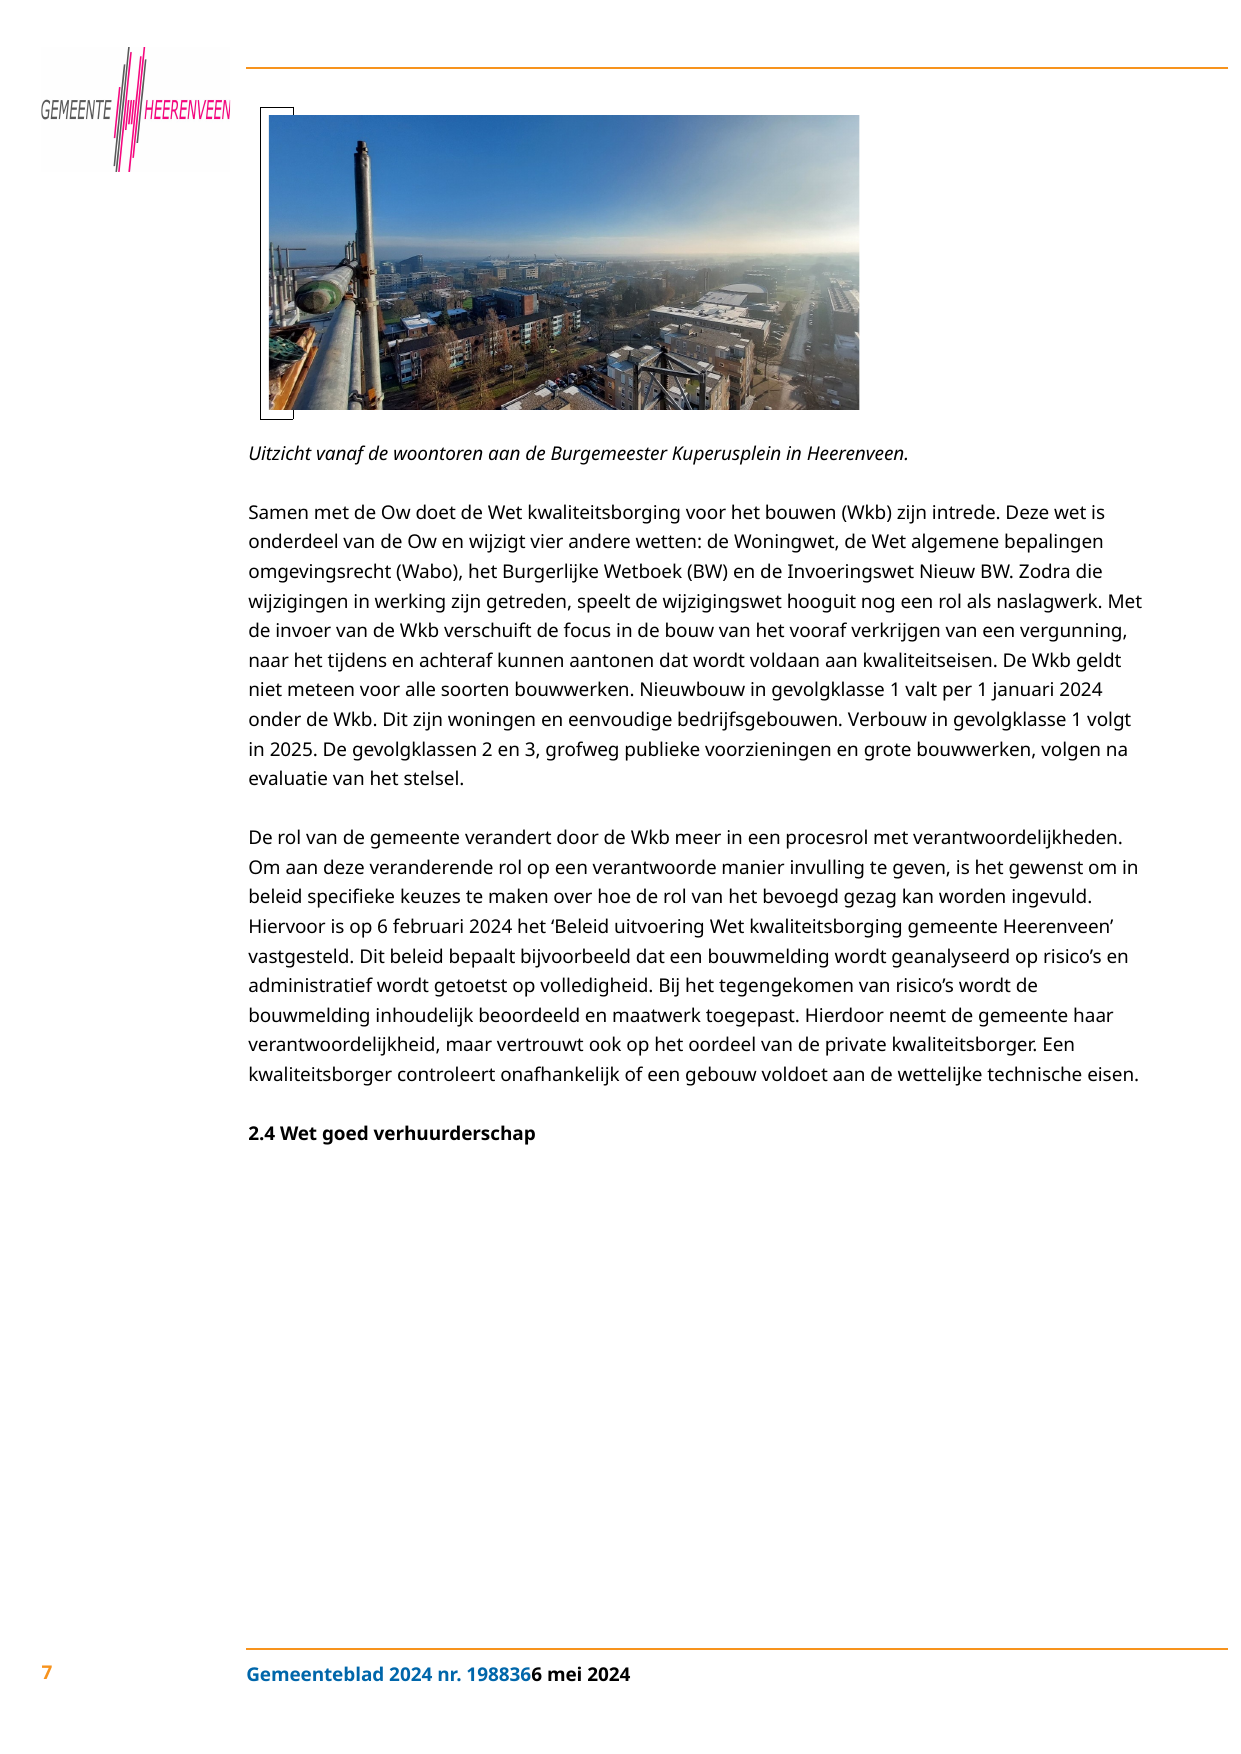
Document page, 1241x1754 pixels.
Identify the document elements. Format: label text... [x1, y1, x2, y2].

text Uitzicht vanaf de woontoren aan de Burgemeester Kuperusplein in Heerenveen. [248, 440, 1152, 466]
picture [41, 47, 231, 172]
text 2.4 Wet goed verhuurderschap [248, 1120, 1152, 1146]
text Samen met de Ow doet de Wet kwaliteitsborging voor het bouwen (Wkb) zijn intrede. Deze wet is onderdeel van de Ow en wijzigt vier andere wetten: de Woningwet, de Wet algemene bepalingen omgevingsrecht (Wabo), het Burgerlijke Wetboek (BW) en de Invoeringswet Nieuw BW. Zodra die wijzigingen in werking zijn getreden, speelt de wijzigingswet hooguit nog een rol als naslagwerk. Met de invoer van de Wkb verschuift de focus in de bouw van het vooraf verkrijgen van een vergunning, naar het tijdens en achteraf kunnen aantonen dat wordt voldaan aan kwaliteitseisen. De Wkb geldt niet meteen voor alle soorten bouwwerken. Nieuwbouw in gevolgklasse 1 valt per 1 januari 2024 onder de Wkb. Dit zijn woningen en eenvoudige bedrijfsgebouwen. Verbouw in gevolgklasse 1 volgt in 2025. De gevolgklassen 2 en 3, grofweg publieke voorzieningen en grote bouwwerken, volgen na evaluatie van het stelsel. [248, 499, 1152, 791]
text De rol van de gemeente verandert door de Wkb meer in een procesrol met verantwoordelijkheden. Om aan deze veranderende rol op een verantwoorde manier invulling te geven, is het gewenst om in beleid specifieke keuzes te maken over hoe de rol van het bevoegd gezag kan worden ingevuld. Hiervoor is op 6 februari 2024 het ‘Beleid uitvoering Wet kwaliteitsborging gemeente Heerenveen’ vastgesteld. Dit beleid bepaalt bijvoorbeeld dat een bouwmelding wordt geanalyseerd op risico’s en administratief wordt getoetst op volledigheid. Bij het tegengekomen van risico’s wordt de bouwmelding inhoudelijk beoordeeld en maatwerk toegepast. Hierdoor neemt de gemeente haar verantwoordelijkheid, maar vertrouwt ook op het oordeel van de private kwaliteitsborger. Een kwaliteitsborger controleert onafhankelijk of een gebouw voldoet aan de wettelijke technische eisen. [248, 824, 1152, 1087]
picture [268, 115, 860, 410]
